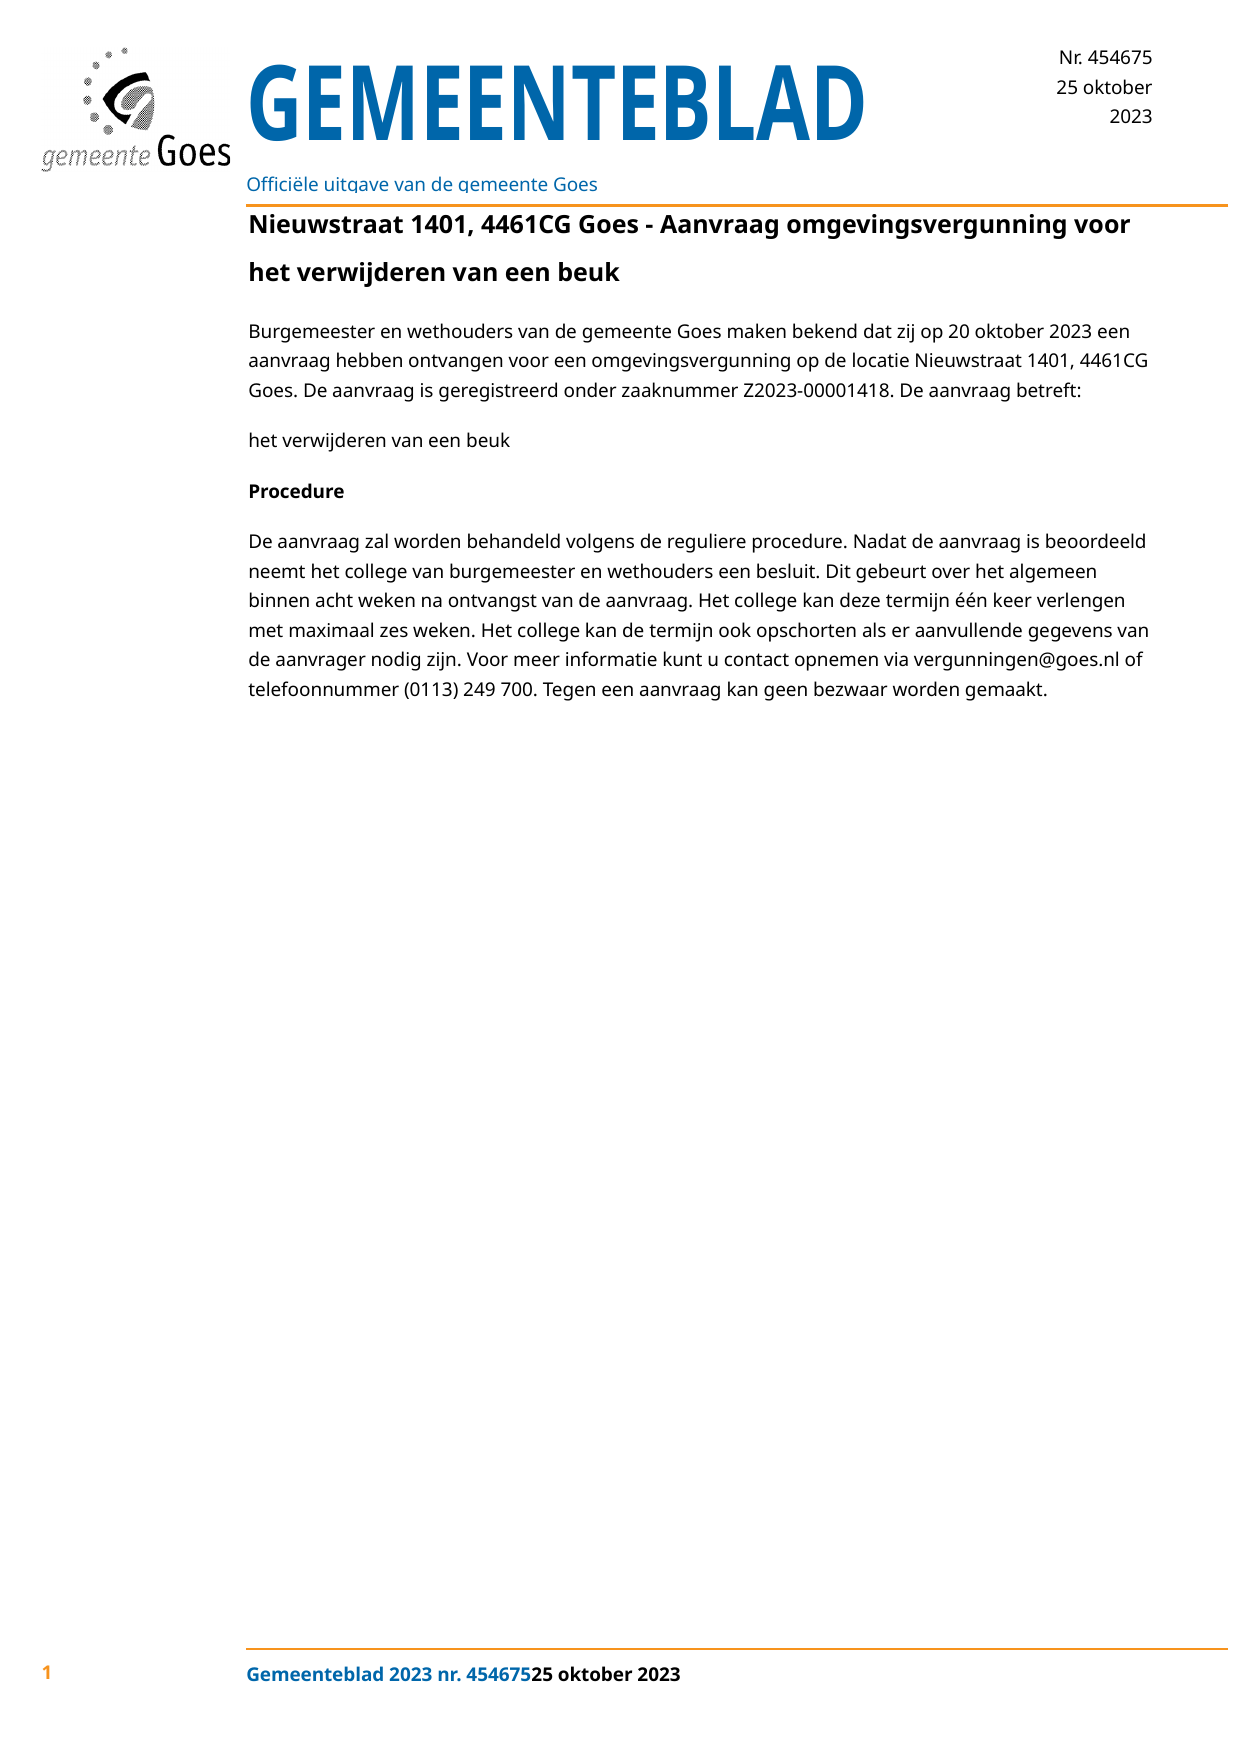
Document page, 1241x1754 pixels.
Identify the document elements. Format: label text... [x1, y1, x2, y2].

text het verwijderen van een beuk [248, 427, 1152, 453]
text Burgemeester en wethouders van de gemeente Goes maken bekend dat zij op 20 oktober 2023 een aanvraag hebben ontvangen voor een omgevingsvergunning op de locatie Nieuwstraat 1401, 4461CG Goes. De aanvraag is geregistreerd onder zaaknummer Z2023-00001418. De aanvraag betreft: [248, 318, 1152, 403]
picture [41, 47, 231, 172]
text Procedure [248, 478, 1152, 504]
text Nieuwstraat 1401, 4461CG Goes - Aanvraag omgevingsvergunning voor het verwijderen van een beuk [248, 207, 1152, 288]
text De aanvraag zal worden behandeld volgens de reguliere procedure. Nadat de aanvraag is beoordeeld neemt het college van burgemeester en wethouders een besluit. Dit gebeurt over het algemeen binnen acht weken na ontvangst van de aanvraag. Het college kan deze termijn één keer verlengen met maximaal zes weken. Het college kan de termijn ook opschorten als er aanvullende gegevens van de aanvrager nodig zijn. Voor meer informatie kunt u contact opnemen via vergunningen@goes.nl of telefoonnummer (0113) 249 700. Tegen een aanvraag kan geen bezwaar worden gemaakt. [248, 528, 1152, 702]
